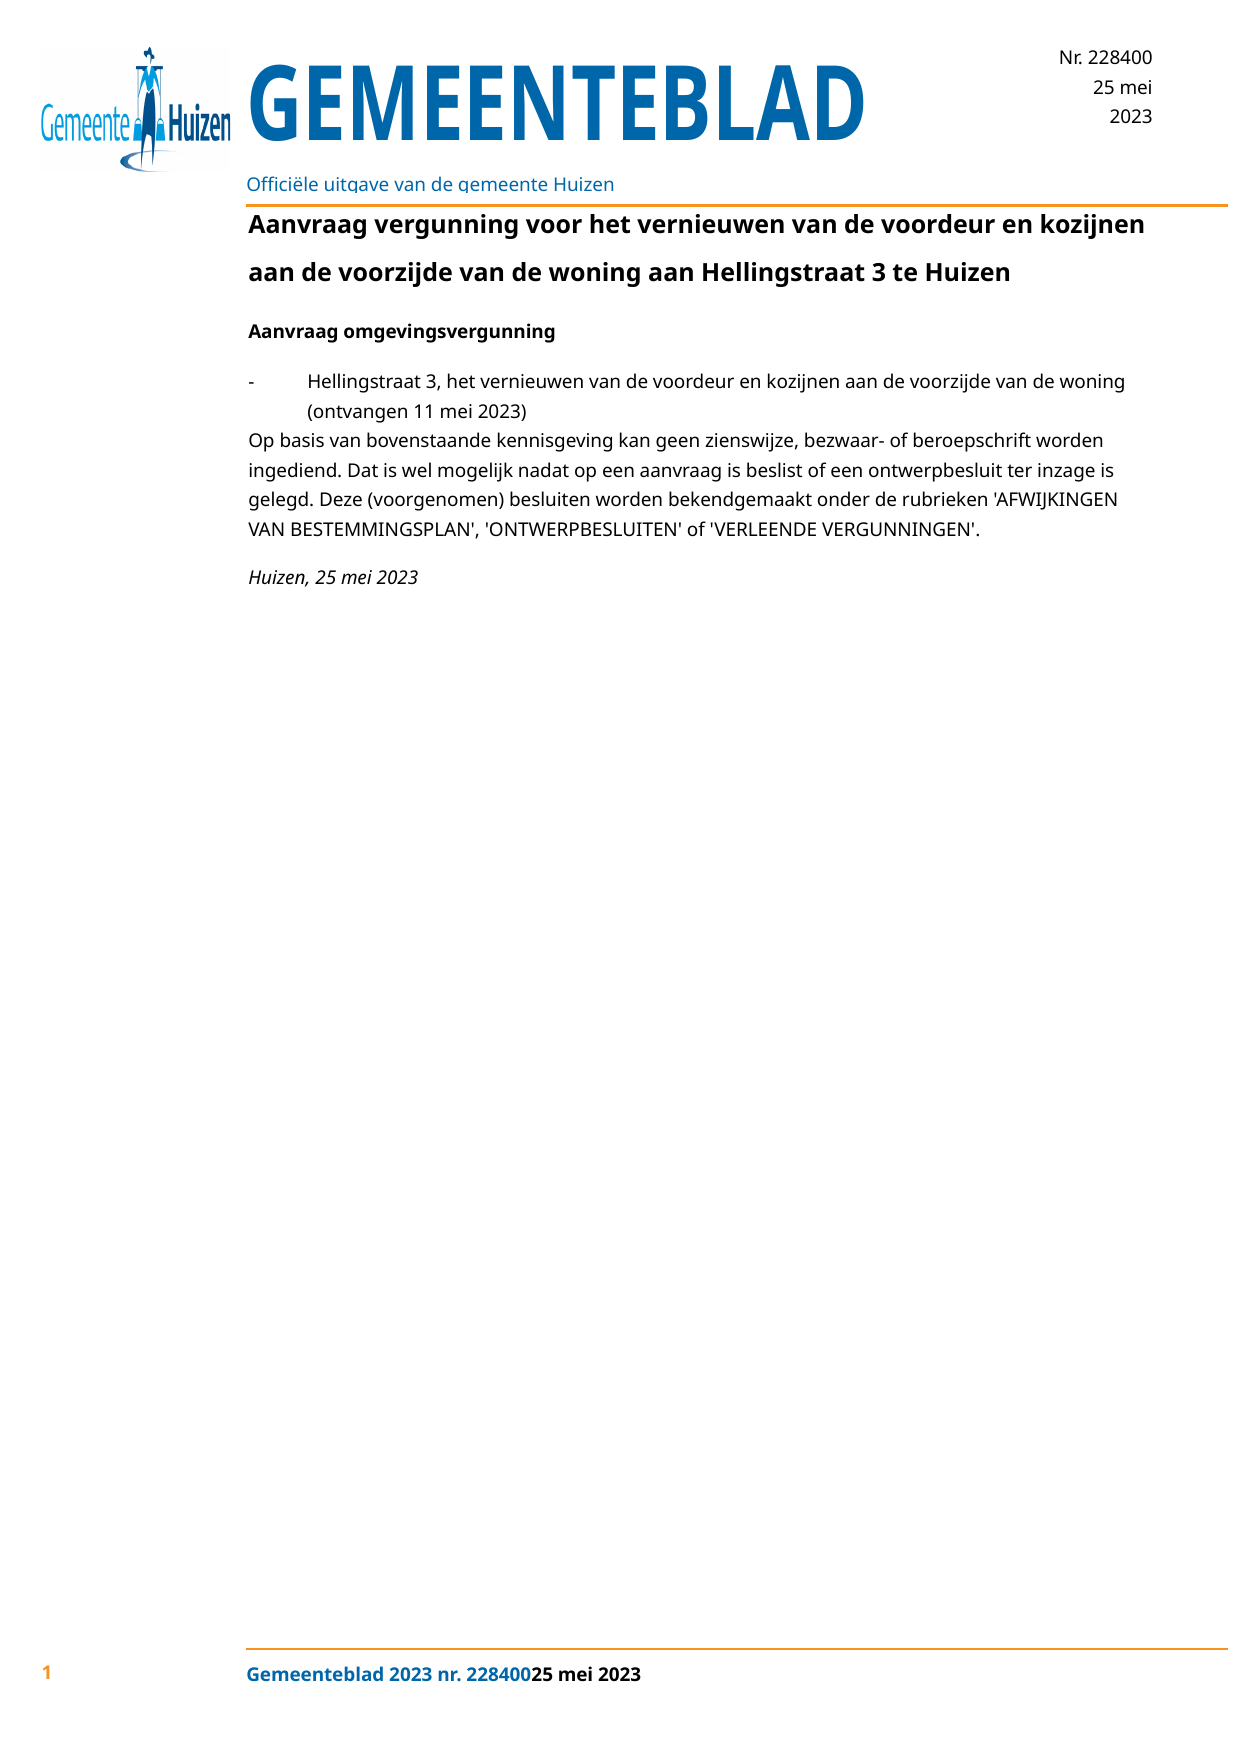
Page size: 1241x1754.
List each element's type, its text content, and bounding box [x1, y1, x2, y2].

text Aanvraag vergunning voor het vernieuwen van de voordeur en kozijnen aan de voorzijde van de woning aan Hellingstraat 3 te Huizen [248, 207, 1152, 288]
list Hellingstraat 3, het vernieuwen van de voordeur en kozijnen aan de voorzijde van de woning (ontvangen 11 mei 2023) [248, 368, 1152, 424]
text Op basis van bovenstaande kennisgeving kan geen zienswijze, bezwaar- of beroepschrift worden ingediend. Dat is wel mogelijk nadat op een aanvraag is beslist of een ontwerpbesluit ter inzage is gelegd. Deze (voorgenomen) besluiten worden bekendgemaakt onder de rubrieken 'AFWIJKINGEN VAN BESTEMMINGSPLAN', 'ONTWERPBESLUITEN' of 'VERLEENDE VERGUNNINGEN'. [248, 427, 1152, 542]
text Aanvraag omgevingsvergunning [248, 318, 1152, 344]
picture [41, 47, 231, 172]
text Huizen, 25 mei 2023 [248, 564, 1152, 590]
